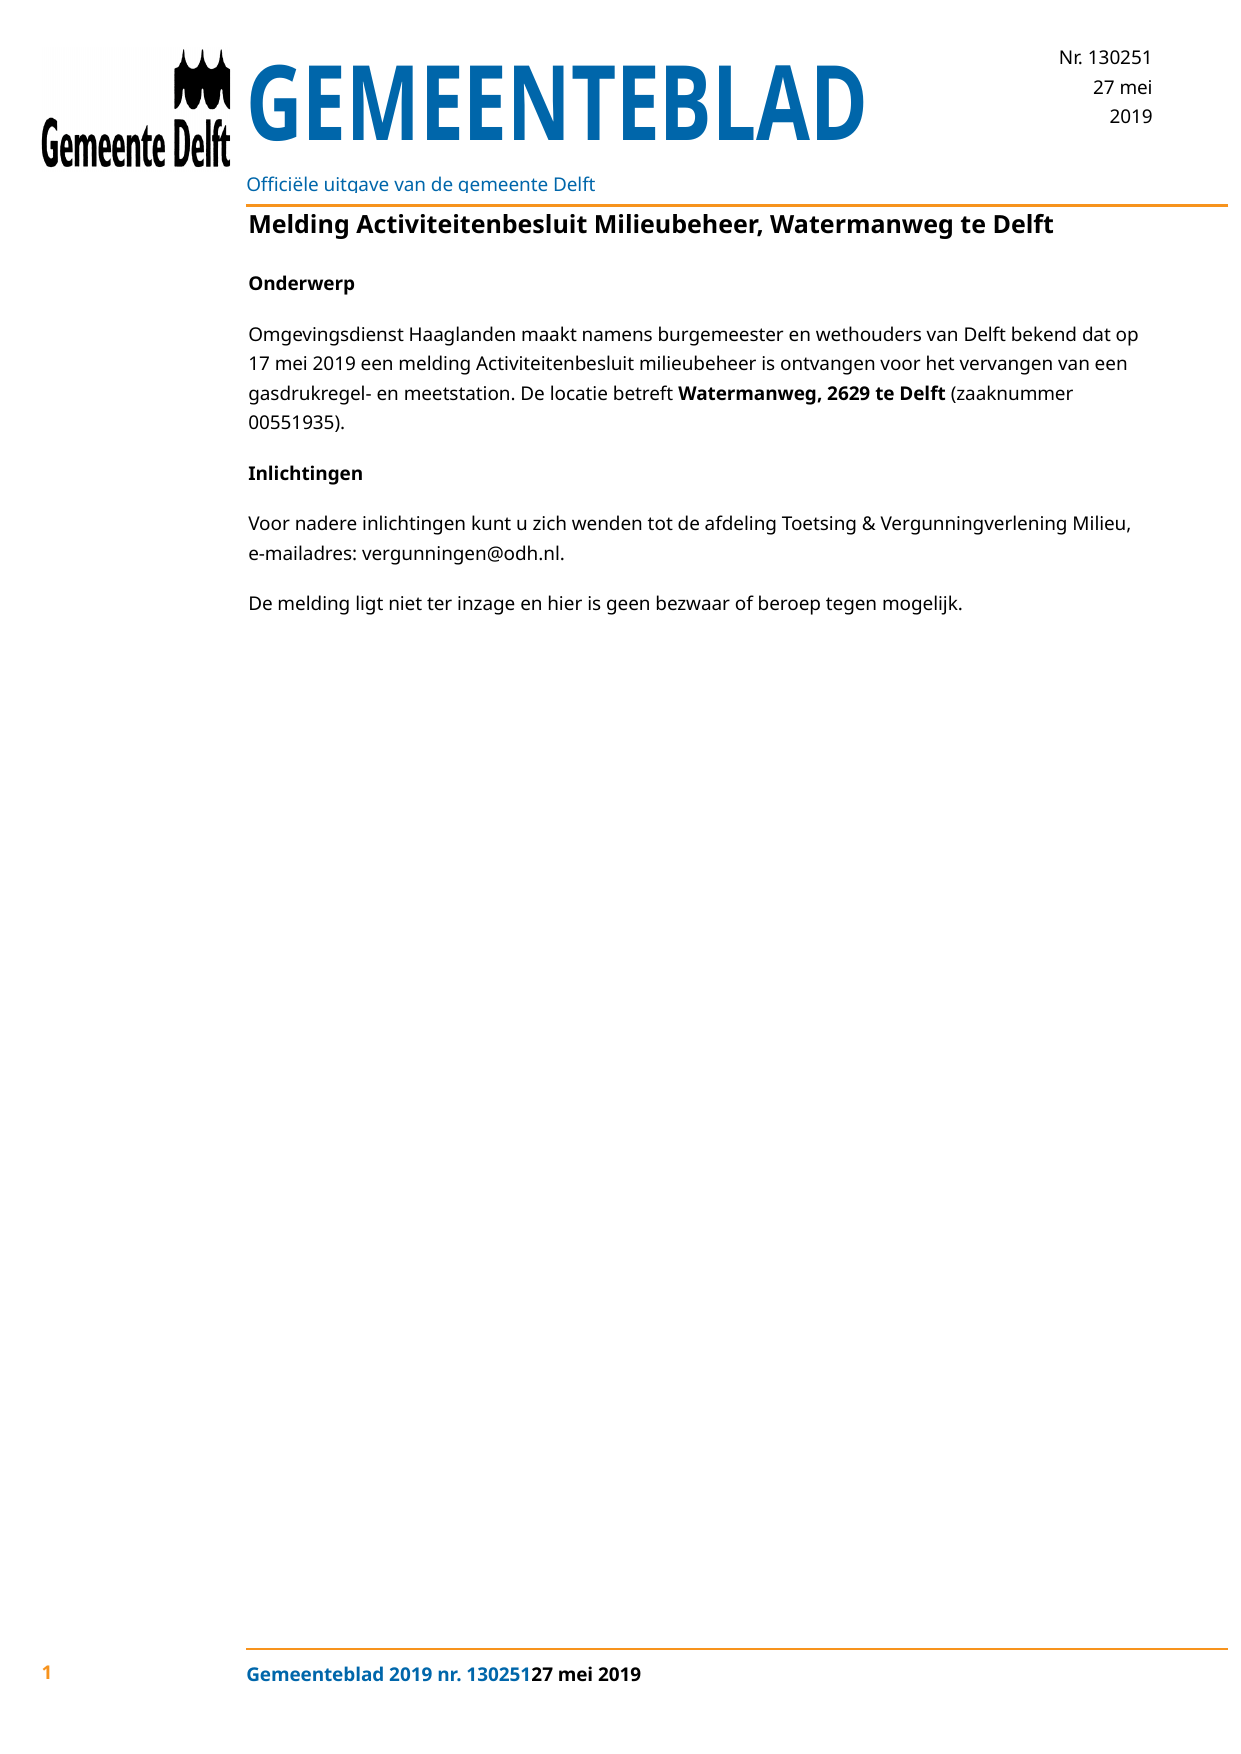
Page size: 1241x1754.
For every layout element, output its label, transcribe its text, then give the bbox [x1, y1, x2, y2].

text Omgevingsdienst Haaglanden maakt namens burgemeester en wethouders van Delft bekend dat op 17 mei 2019 een melding Activiteitenbesluit milieubeheer is ontvangen voor het vervangen van een gasdrukregel- en meetstation. De locatie betreft Watermanweg, 2629 te Delft (zaaknummer 00551935). [248, 321, 1152, 435]
text Melding Activiteitenbesluit Milieubeheer, Watermanweg te Delft [248, 207, 1152, 241]
picture [41, 47, 231, 172]
text Onderwerp [248, 270, 1152, 296]
text Inlichtingen [248, 460, 1152, 486]
text Voor nadere inlichtingen kunt u zich wenden tot de afdeling Toetsing & Vergunningverlening Milieu, e-mailadres: vergunningen@odh.nl. [248, 510, 1152, 566]
text De melding ligt niet ter inzage en hier is geen bezwaar of beroep tegen mogelijk. [248, 590, 1152, 616]
